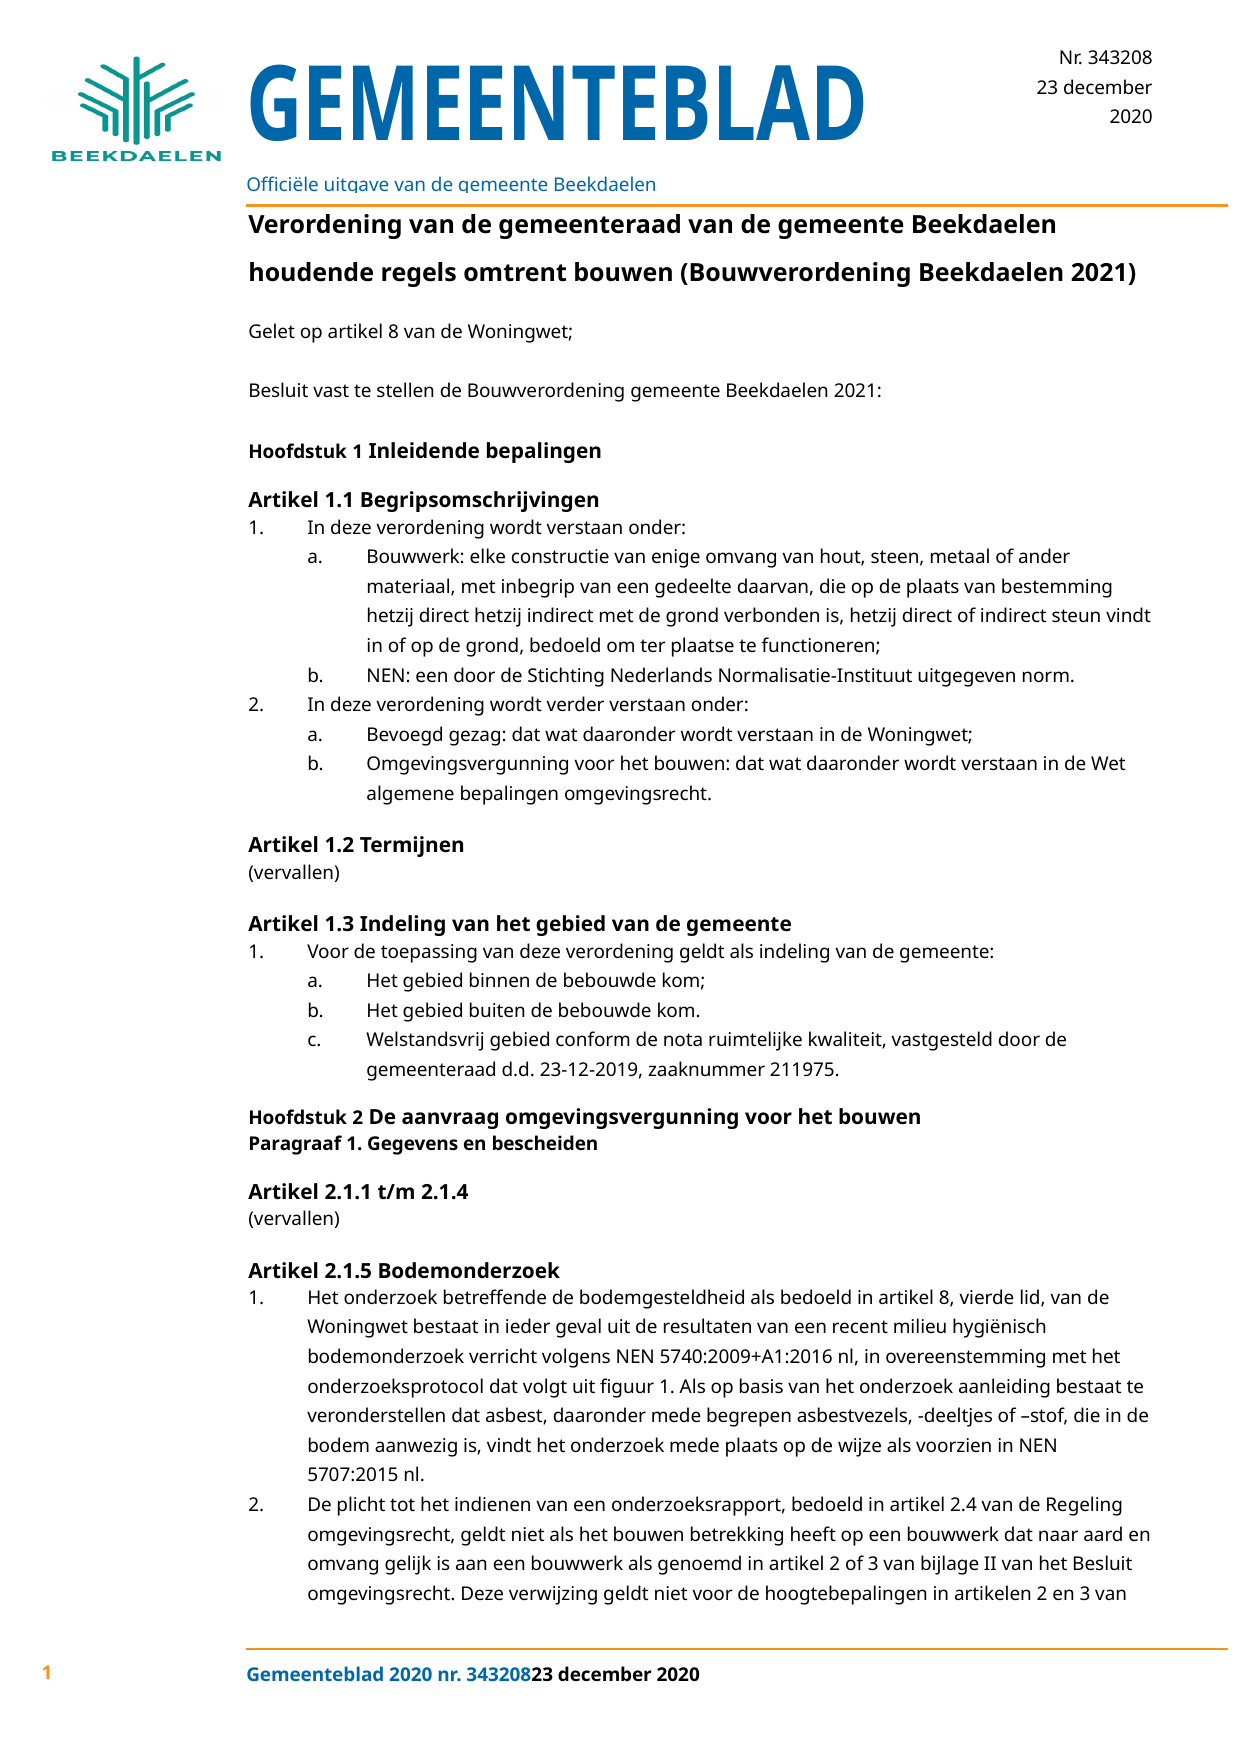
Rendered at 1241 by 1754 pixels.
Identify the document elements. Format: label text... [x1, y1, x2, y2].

text Artikel 1.2 Termijnen [248, 831, 1152, 859]
list Bouwwerk: elke constructie van enige omvang van hout, steen, metaal of ander materiaal, met inbegrip van een gedeelte daarvan, die op de plaats van bestemming hetzij direct hetzij indirect met de grond verbonden is, hetzij direct of indirect steun vindt in of op de grond, bedoeld om ter plaatse te functioneren; [307, 543, 1152, 658]
picture [41, 47, 231, 172]
list Het onderzoek betreffende de bodemgesteldheid als bedoeld in artikel 8, vierde lid, van de Woningwet bestaat in ieder geval uit de resultaten van een recent milieu hygiënisch bodemonderzoek verricht volgens NEN 5740:2009+A1:2016 nl, in overeenstemming met het onderzoeksprotocol dat volgt uit figuur 1. Als op basis van het onderzoek aanleiding bestaat te veronderstellen dat asbest, daaronder mede begrepen asbestvezels, -deeltjes of –stof, die in de bodem aanwezig is, vindt het onderzoek mede plaats op de wijze als voorzien in NEN 5707:2015 nl. [248, 1284, 1152, 1487]
text Besluit vast te stellen de Bouwverordening gemeente Beekdaelen 2021: [248, 377, 1152, 403]
text (vervallen) [248, 1205, 1152, 1231]
list In deze verordening wordt verstaan onder: [248, 514, 1152, 540]
text Artikel 1.3 Indeling van het gebied van de gemeente [248, 909, 1152, 938]
text Verordening van de gemeenteraad van de gemeente Beekdaelen houdende regels omtrent bouwen (Bouwverordening Beekdaelen 2021) [248, 207, 1152, 288]
list Bevoegd gezag: dat wat daaronder wordt verstaan in de Woningwet; [307, 721, 1152, 747]
text (vervallen) [248, 859, 1152, 885]
text Artikel 1.1 Begripsomschrijvingen [248, 486, 1152, 514]
list In deze verordening wordt verder verstaan onder: [248, 691, 1152, 717]
list De plicht tot het indienen van een onderzoeksrapport, bedoeld in artikel 2.4 van de Regeling omgevingsrecht, geldt niet als het bouwen betrekking heeft op een bouwwerk dat naar aard en omvang gelijk is aan een bouwwerk als genoemd in artikel 2 of 3 van bijlage II van het Besluit omgevingsrecht. Deze verwijzing geldt niet voor de hoogtebepalingen in artikelen 2 en 3 van [248, 1491, 1152, 1606]
text Gelet op artikel 8 van de Woningwet; [248, 318, 1152, 344]
list NEN: een door de Stichting Nederlands Normalisatie-Instituut uitgegeven norm. [307, 662, 1152, 688]
text Hoofdstuk 1 Inleidende bepalingen [248, 436, 1152, 465]
text Hoofdstuk 2 De aanvraag omgevingsvergunning voor het bouwen [248, 1102, 1152, 1130]
list Het gebied buiten de bebouwde kom. [307, 997, 1152, 1023]
list Het gebied binnen de bebouwde kom; [307, 967, 1152, 993]
text Artikel 2.1.5 Bodemonderzoek [248, 1256, 1152, 1284]
text Paragraaf 1. Gegevens en bescheiden [248, 1130, 1152, 1156]
list Welstandsvrij gebied conform de nota ruimtelijke kwaliteit, vastgesteld door de gemeenteraad d.d. 23-12-2019, zaaknummer 211975. [307, 1027, 1152, 1082]
list Voor de toepassing van deze verordening geldt als indeling van de gemeente: [248, 938, 1152, 964]
text Artikel 2.1.1 t/m 2.1.4 [248, 1177, 1152, 1205]
list Omgevingsvergunning voor het bouwen: dat wat daaronder wordt verstaan in de Wet algemene bepalingen omgevingsrecht. [307, 751, 1152, 806]
